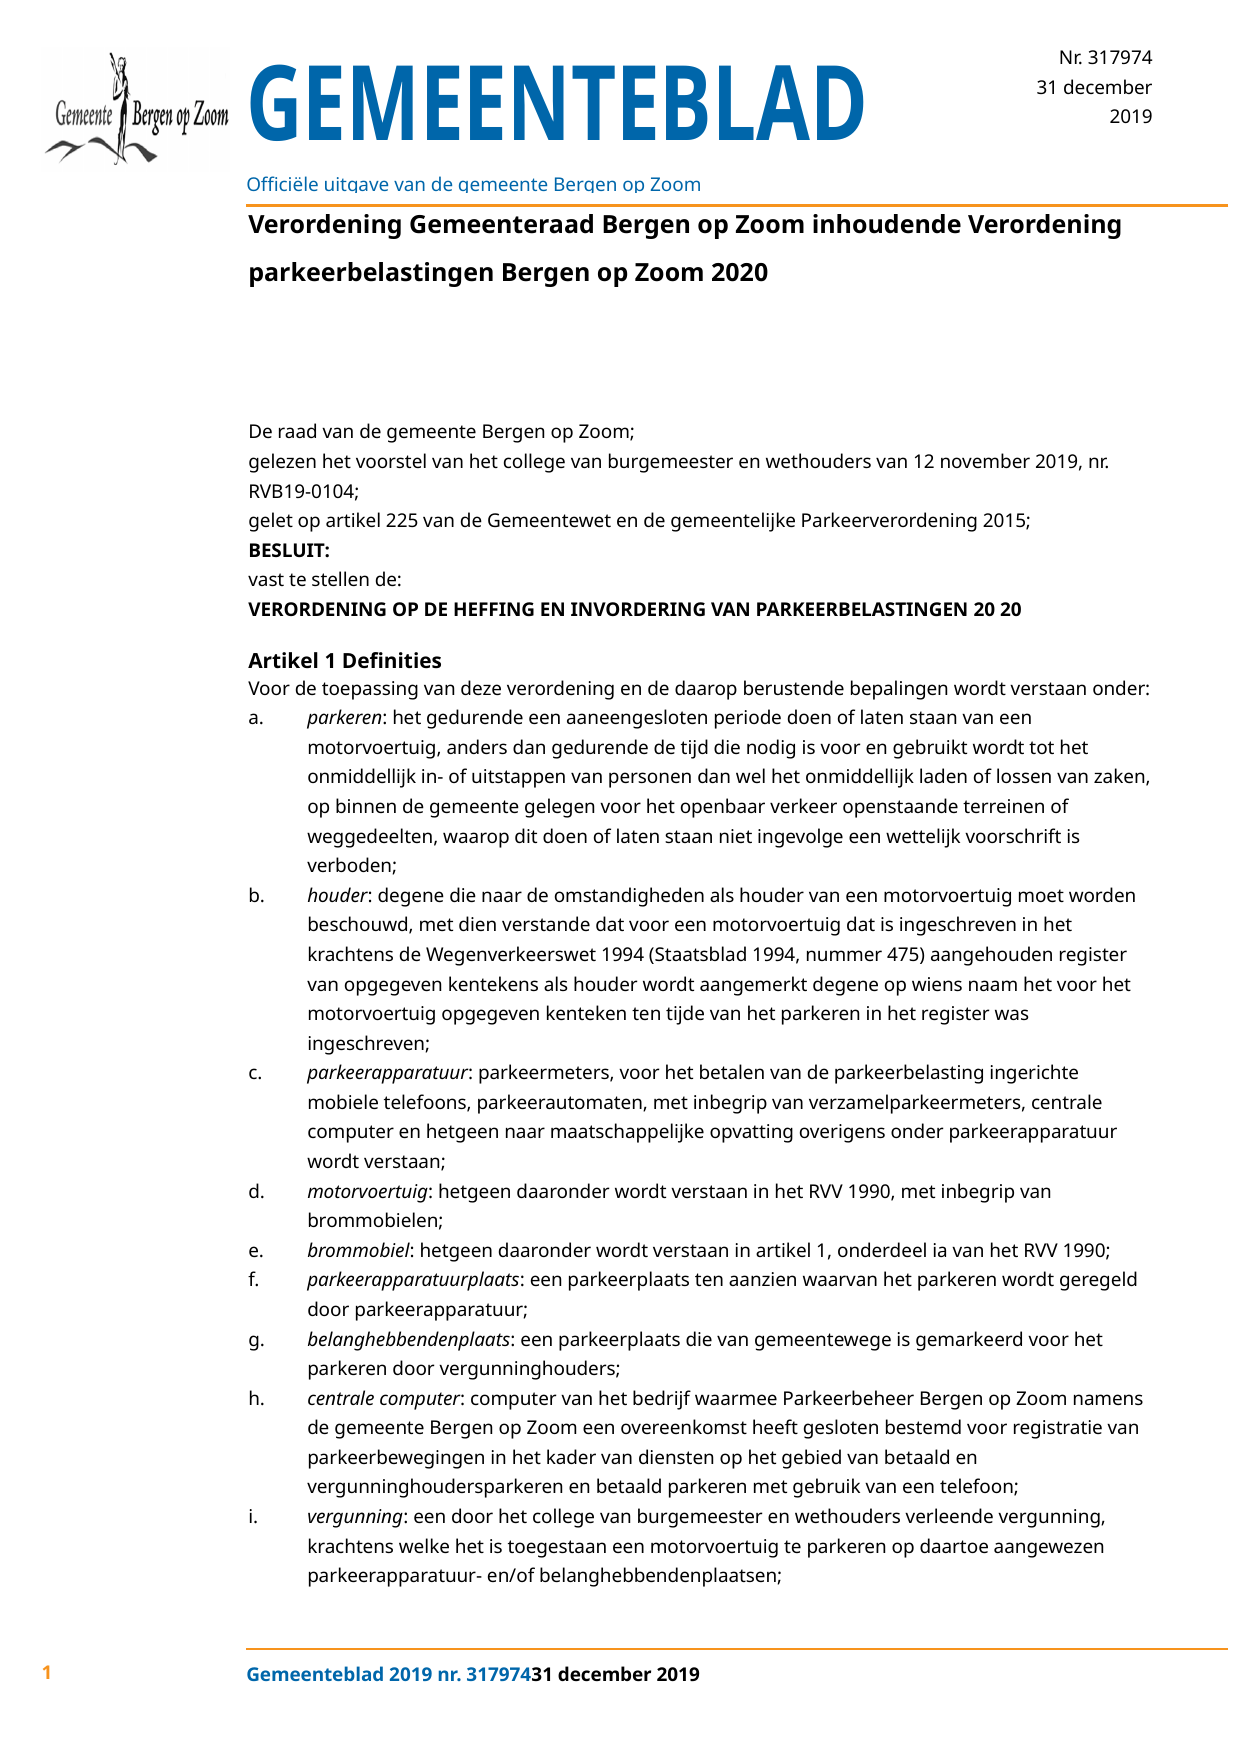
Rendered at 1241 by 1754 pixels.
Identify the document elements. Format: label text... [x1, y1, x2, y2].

text BESLUIT: [248, 537, 1152, 563]
list vergunning: een door het college van burgemeester en wethouders verleende vergunning, krachtens welke het is toegestaan een motorvoertuig te parkeren op daartoe aangewezen parkeerapparatuur- en/of belanghebbendenplaatsen; [248, 1503, 1152, 1588]
list houder: degene die naar de omstandigheden als houder van een motorvoertuig moet worden beschouwd, met dien verstande dat voor een motorvoertuig dat is ingeschreven in het krachtens de Wegenverkeerswet 1994 (Staatsblad 1994, nummer 475) aangehouden register van opgegeven kentekens als houder wordt aangemerkt degene op wiens naam het voor het motorvoertuig opgegeven kenteken ten tijde van het parkeren in het register was ingeschreven; [248, 882, 1152, 1056]
text gelezen het voorstel van het college van burgemeester en wethouders van 12 november 2019, nr. RVB19-0104; [248, 448, 1152, 503]
list parkeren: het gedurende een aaneengesloten periode doen of laten staan van een motorvoertuig, anders dan gedurende de tijd die nodig is voor en gebruikt wordt tot het onmiddellijk in- of uitstappen van personen dan wel het onmiddellijk laden of lossen van zaken, op binnen de gemeente gelegen voor het openbaar verkeer openstaande terreinen of weggedeelten, waarop dit doen of laten staan niet ingevolge een wettelijk voorschrift is verboden; [248, 704, 1152, 878]
text De raad van de gemeente Bergen op Zoom; [248, 419, 1152, 444]
text Voor de toepassing van deze verordening en de daarop berustende bepalingen wordt verstaan onder: [248, 675, 1152, 701]
list centrale computer: computer van het bedrijf waarmee Parkeerbeheer Bergen op Zoom namens de gemeente Bergen op Zoom een overeenkomst heeft gesloten bestemd voor registratie van parkeerbewegingen in het kader van diensten op het gebied van betaald en vergunninghoudersparkeren en betaald parkeren met gebruik van een telefoon; [248, 1385, 1152, 1499]
list parkeerapparatuurplaats: een parkeerplaats ten aanzien waarvan het parkeren wordt geregeld door parkeerapparatuur; [248, 1267, 1152, 1322]
text gelet op artikel 225 van de Gemeentewet en de gemeentelijke Parkeerverordening 2015; [248, 507, 1152, 533]
list parkeerapparatuur: parkeermeters, voor het betalen van de parkeerbelasting ingerichte mobiele telefoons, parkeerautomaten, met inbegrip van verzamelparkeermeters, centrale computer en hetgeen naar maatschappelijke opvatting overigens onder parkeerapparatuur wordt verstaan; [248, 1059, 1152, 1174]
text Verordening Gemeenteraad Bergen op Zoom inhoudende Verordening parkeerbelastingen Bergen op Zoom 2020 [248, 207, 1152, 288]
text Artikel 1 Definities [248, 647, 1152, 675]
list brommobiel: hetgeen daaronder wordt verstaan in artikel 1, onderdeel ia van het RVV 1990; [248, 1237, 1152, 1263]
text vast te stellen de: [248, 567, 1152, 592]
text VERORDENING OP DE HEFFING EN INVORDERING VAN PARKEERBELASTINGEN 20 20 [248, 596, 1152, 622]
list motorvoertuig: hetgeen daaronder wordt verstaan in het RVV 1990, met inbegrip van brommobielen; [248, 1178, 1152, 1233]
list belanghebbendenplaats: een parkeerplaats die van gemeentewege is gemarkeerd voor het parkeren door vergunninghouders; [248, 1326, 1152, 1381]
picture [41, 47, 231, 172]
